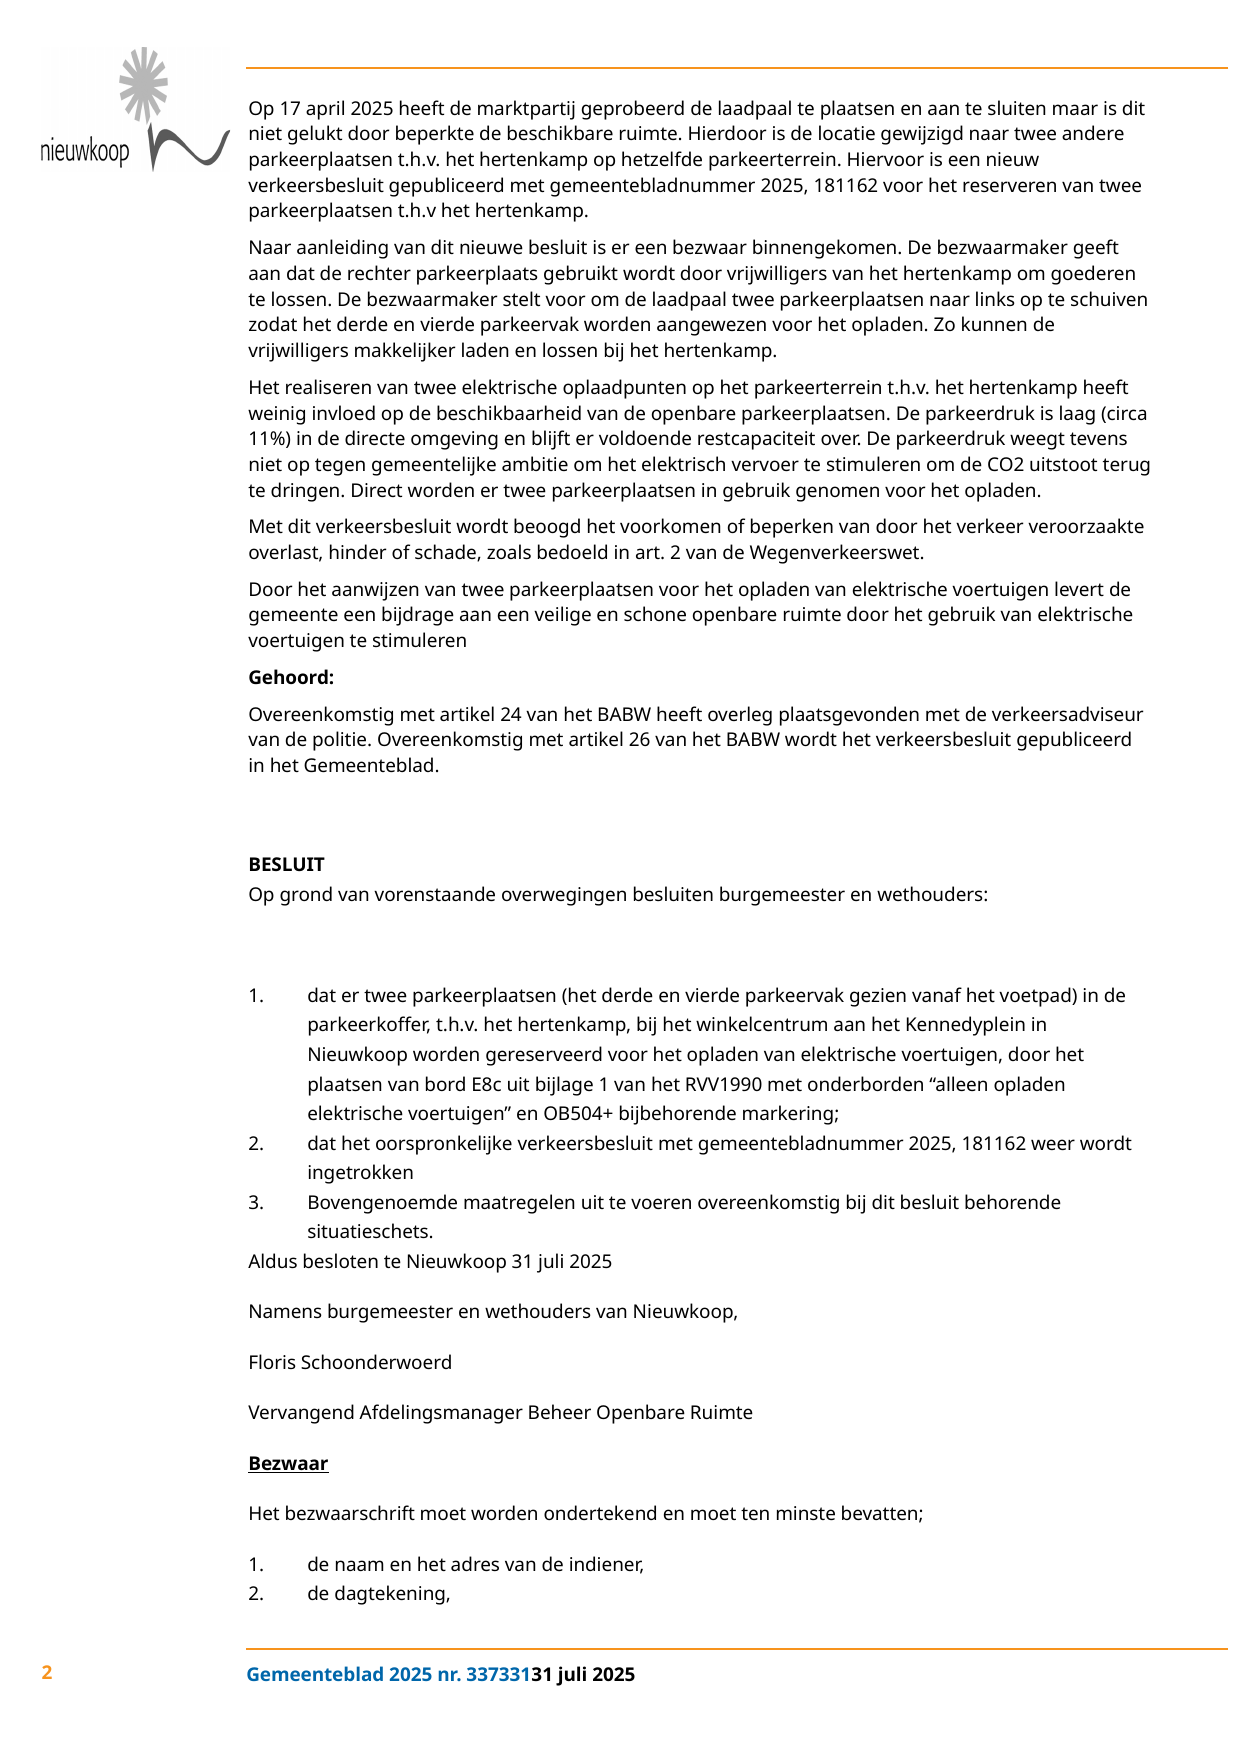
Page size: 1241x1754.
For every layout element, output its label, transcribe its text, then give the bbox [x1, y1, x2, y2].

text Floris Schoonderwoerd [248, 1349, 1152, 1375]
picture [41, 47, 231, 172]
list de dagtekening, [248, 1580, 1152, 1606]
text Gehoord: [248, 664, 1152, 690]
text Op 17 april 2025 heeft de marktpartij geprobeerd de laadpaal te plaatsen en aan te sluiten maar is dit niet gelukt door beperkte de beschikbare ruimte. Hierdoor is de locatie gewijzigd naar twee andere parkeerplaatsen t.h.v. het hertenkamp op hetzelfde parkeerterrein. Hiervoor is een nieuw verkeersbesluit gepubliceerd met gemeentebladnummer 2025, 181162 voor het reserveren van twee parkeerplaatsen t.h.v het hertenkamp. [248, 95, 1152, 223]
text Aldus besloten te Nieuwkoop 31 juli 2025 [248, 1248, 1152, 1274]
text Het bezwaarschrift moet worden ondertekend en moet ten minste bevatten; [248, 1500, 1152, 1526]
list Bovengenoemde maatregelen uit te voeren overeenkomstig bij dit besluit behorende situatieschets. [248, 1189, 1152, 1244]
text Door het aanwijzen van twee parkeerplaatsen voor het opladen van elektrische voertuigen levert de gemeente een bijdrage aan een veilige en schone openbare ruimte door het gebruik van elektrische voertuigen te stimuleren [248, 576, 1152, 653]
list dat er twee parkeerplaatsen (het derde en vierde parkeervak gezien vanaf het voetpad) in de parkeerkoffer, t.h.v. het hertenkamp, bij het winkelcentrum aan het Kennedyplein in Nieuwkoop worden gereserveerd voor het opladen van elektrische voertuigen, door het plaatsen van bord E8c uit bijlage 1 van het RVV1990 met onderborden “alleen opladen elektrische voertuigen” en OB504+ bijbehorende markering; [248, 982, 1152, 1126]
text Het realiseren van twee elektrische oplaadpunten op het parkeerterrein t.h.v. het hertenkamp heeft weinig invloed op de beschikbaarheid van de openbare parkeerplaatsen. De parkeerdruk is laag (circa 11%) in de directe omgeving en blijft er voldoende restcapaciteit over. De parkeerdruk weegt tevens niet op tegen gemeentelijke ambitie om het elektrisch vervoer te stimuleren om de CO2 uitstoot terug te dringen. Direct worden er twee parkeerplaatsen in gebruik genomen voor het opladen. [248, 374, 1152, 503]
text Namens burgemeester en wethouders van Nieuwkoop, [248, 1299, 1152, 1324]
text Op grond van vorenstaande overwegingen besluiten burgemeester en wethouders: [248, 881, 1152, 907]
list de naam en het adres van de indiener, [248, 1551, 1152, 1576]
text Overeenkomstig met artikel 24 van het BABW heeft overleg plaatsgevonden met de verkeersadviseur van de politie. Overeenkomstig met artikel 26 van het BABW wordt het verkeersbesluit gepubliceerd in het Gemeenteblad. [248, 701, 1152, 778]
text Bezwaar [248, 1450, 1152, 1476]
text BESLUIT [248, 852, 1152, 877]
text Naar aanleiding van dit nieuwe besluit is er een bezwaar binnengekomen. De bezwaarmaker geeft aan dat de rechter parkeerplaats gebruikt wordt door vrijwilligers van het hertenkamp om goederen te lossen. De bezwaarmaker stelt voor om de laadpaal twee parkeerplaatsen naar links op te schuiven zodat het derde en vierde parkeervak worden aangewezen voor het opladen. Zo kunnen de vrijwilligers makkelijker laden en lossen bij het hertenkamp. [248, 234, 1152, 363]
text Met dit verkeersbesluit wordt beoogd het voorkomen of beperken van door het verkeer veroorzaakte overlast, hinder of schade, zoals bedoeld in art. 2 van de Wegenverkeerswet. [248, 513, 1152, 565]
list dat het oorspronkelijke verkeersbesluit met gemeentebladnummer 2025, 181162 weer wordt ingetrokken [248, 1130, 1152, 1185]
text Vervangend Afdelingsmanager Beheer Openbare Ruimte [248, 1399, 1152, 1425]
